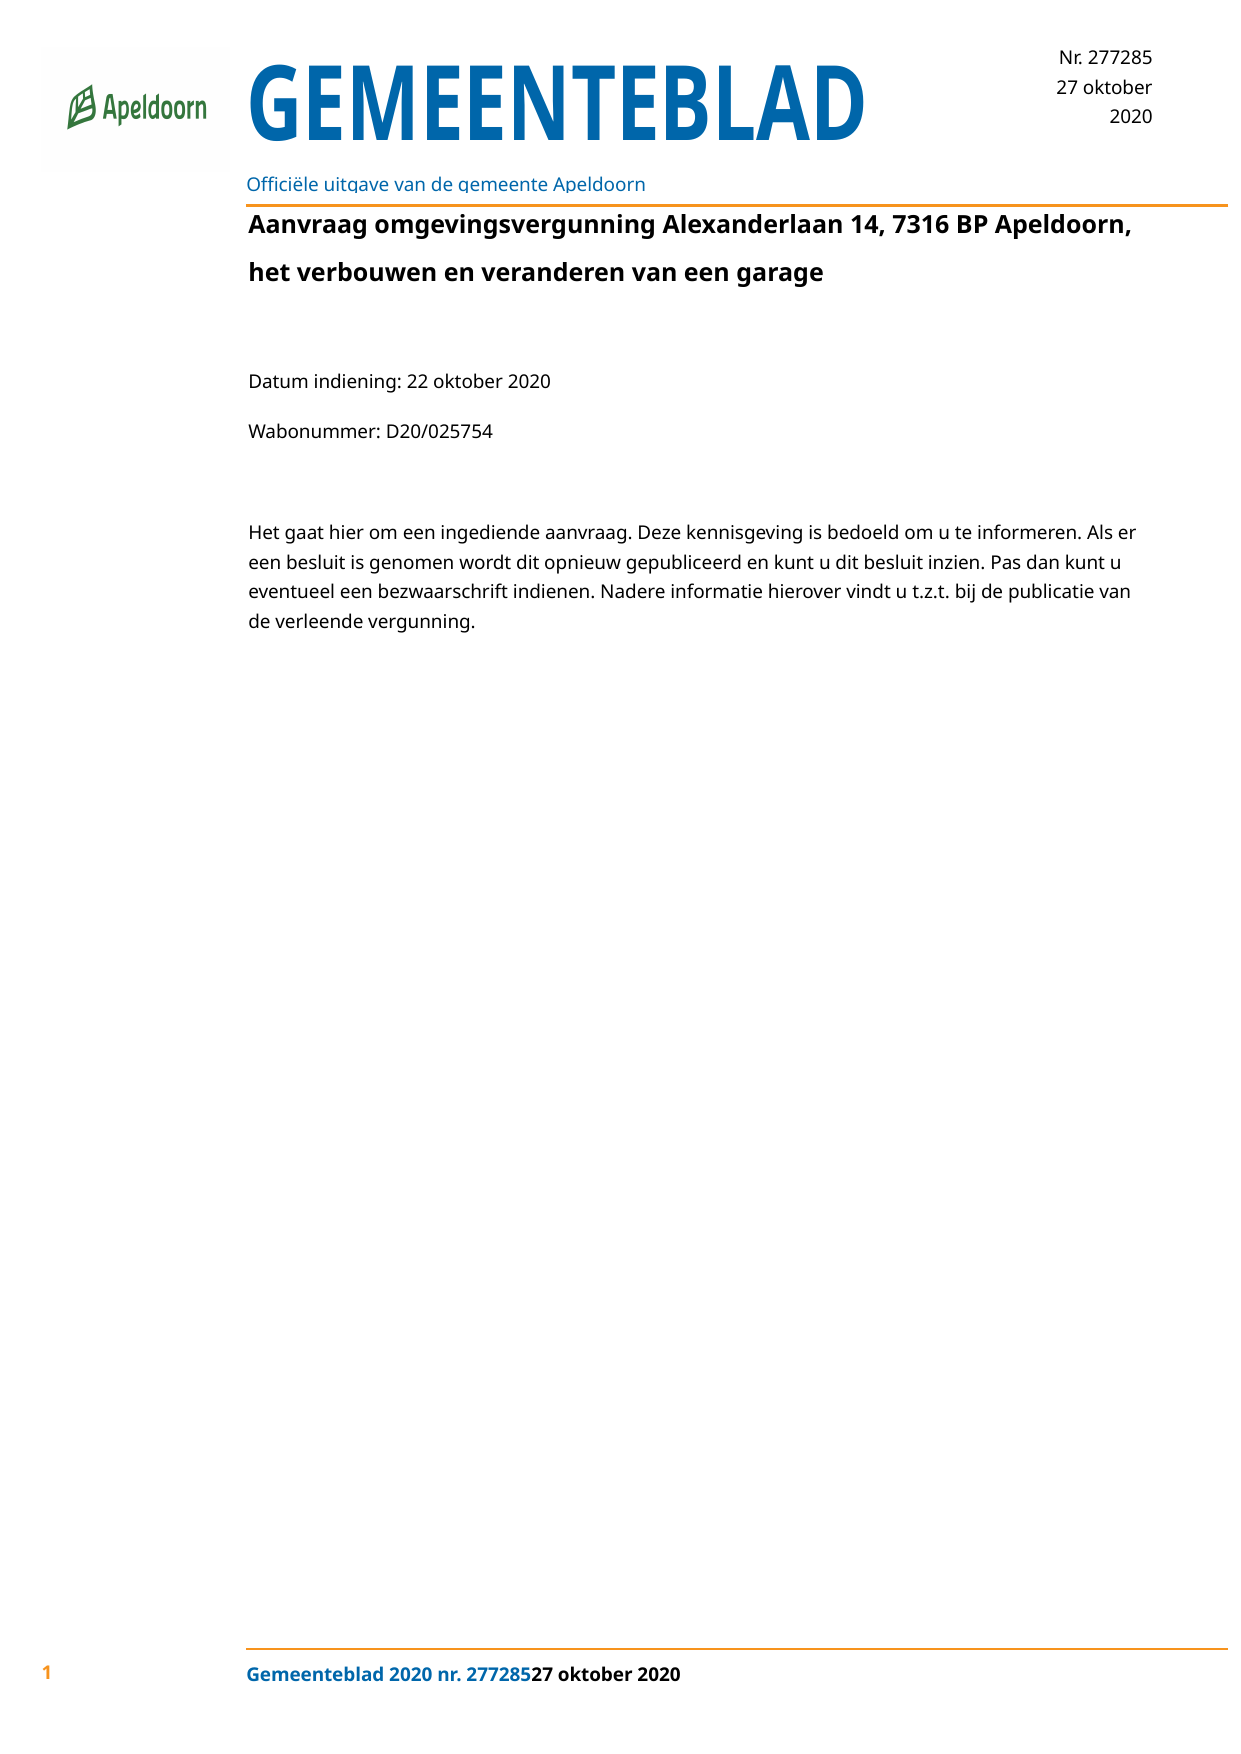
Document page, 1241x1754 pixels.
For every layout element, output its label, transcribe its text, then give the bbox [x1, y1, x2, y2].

text Datum indiening: 22 oktober 2020 [248, 368, 1152, 394]
text Aanvraag omgevingsvergunning Alexanderlaan 14, 7316 BP Apeldoorn, het verbouwen en veranderen van een garage [248, 207, 1152, 288]
picture [41, 47, 231, 172]
text Wabonummer: D20/025754 [248, 419, 1152, 444]
text Het gaat hier om een ingediende aanvraag. Deze kennisgeving is bedoeld om u te informeren. Als er een besluit is genomen wordt dit opnieuw gepubliceerd en kunt u dit besluit inzien. Pas dan kunt u eventueel een bezwaarschrift indienen. Nadere informatie hierover vindt u t.z.t. bij de publicatie van de verleende vergunning. [248, 519, 1152, 634]
